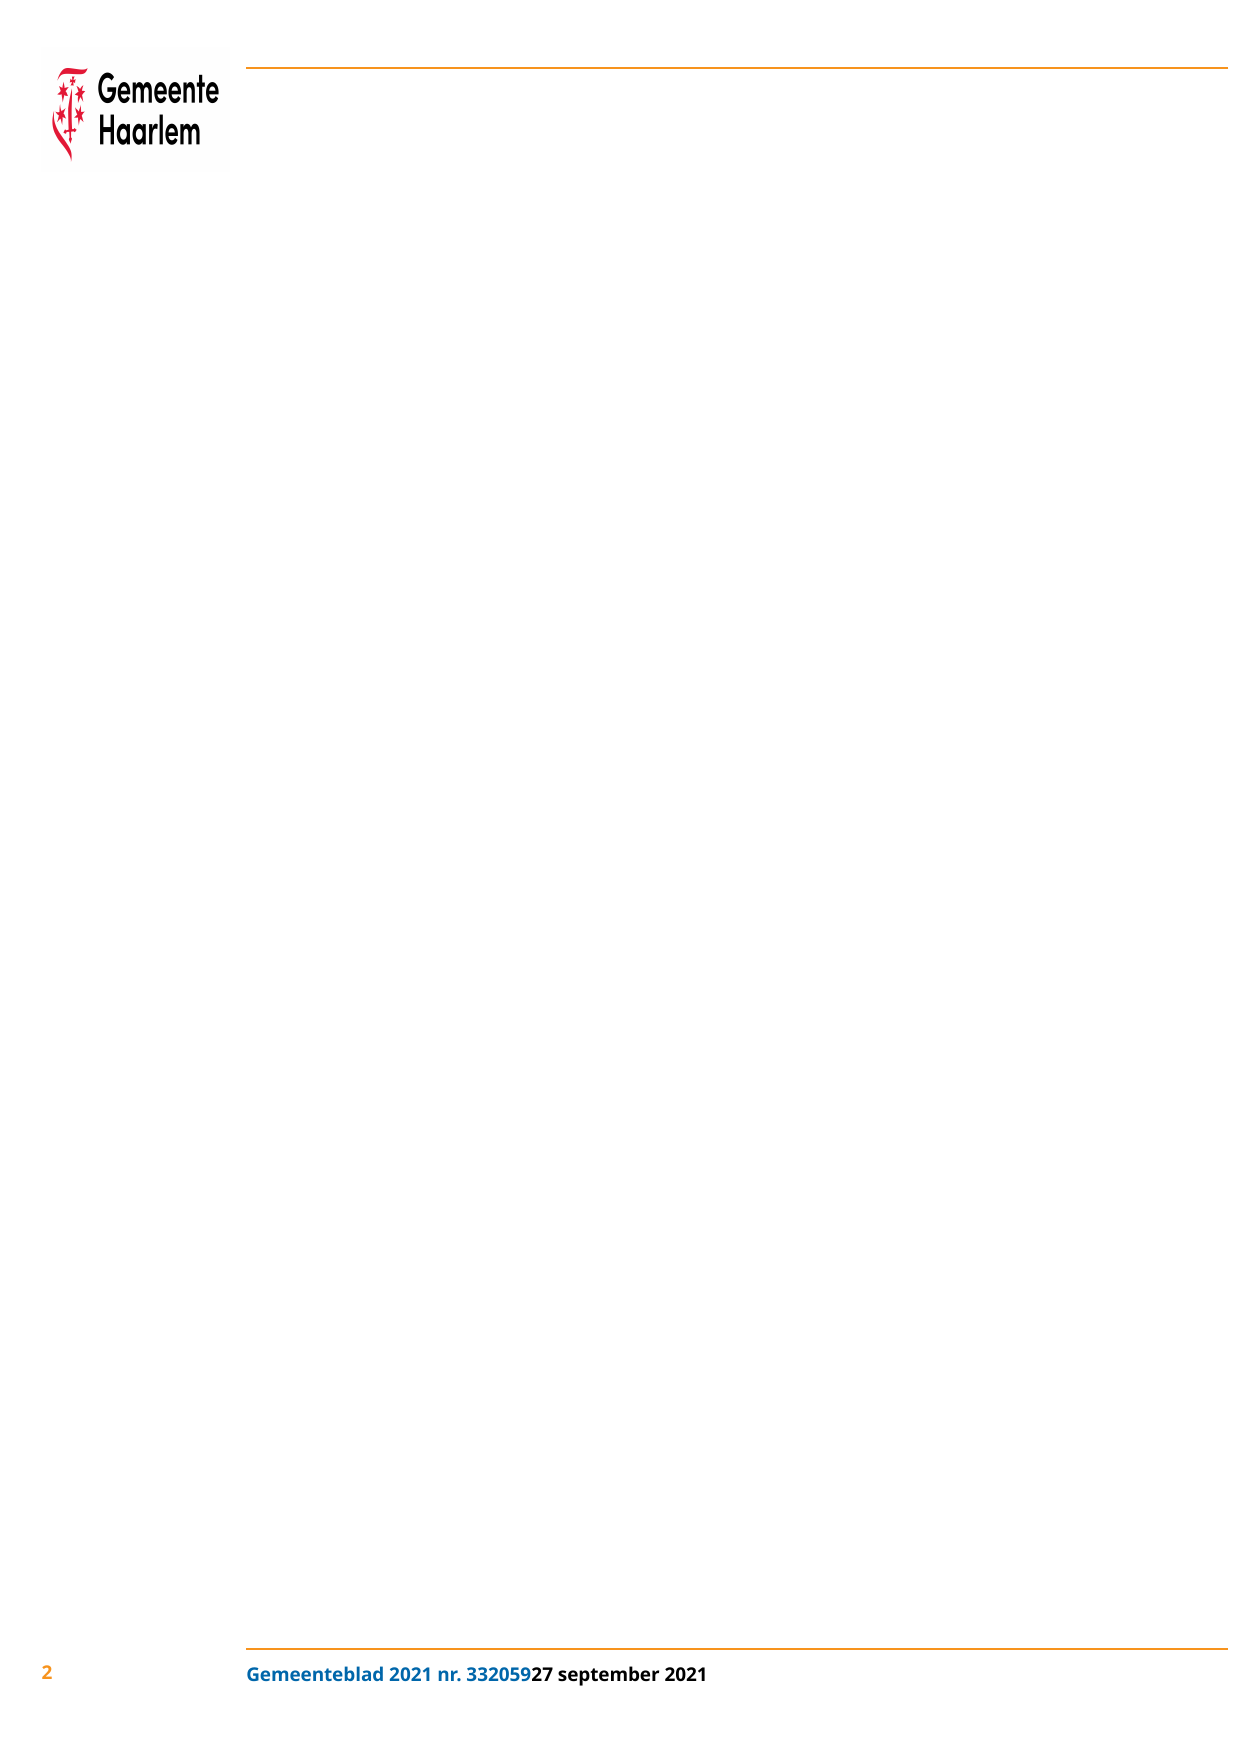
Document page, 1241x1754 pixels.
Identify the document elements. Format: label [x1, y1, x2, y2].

picture [41, 47, 231, 172]
